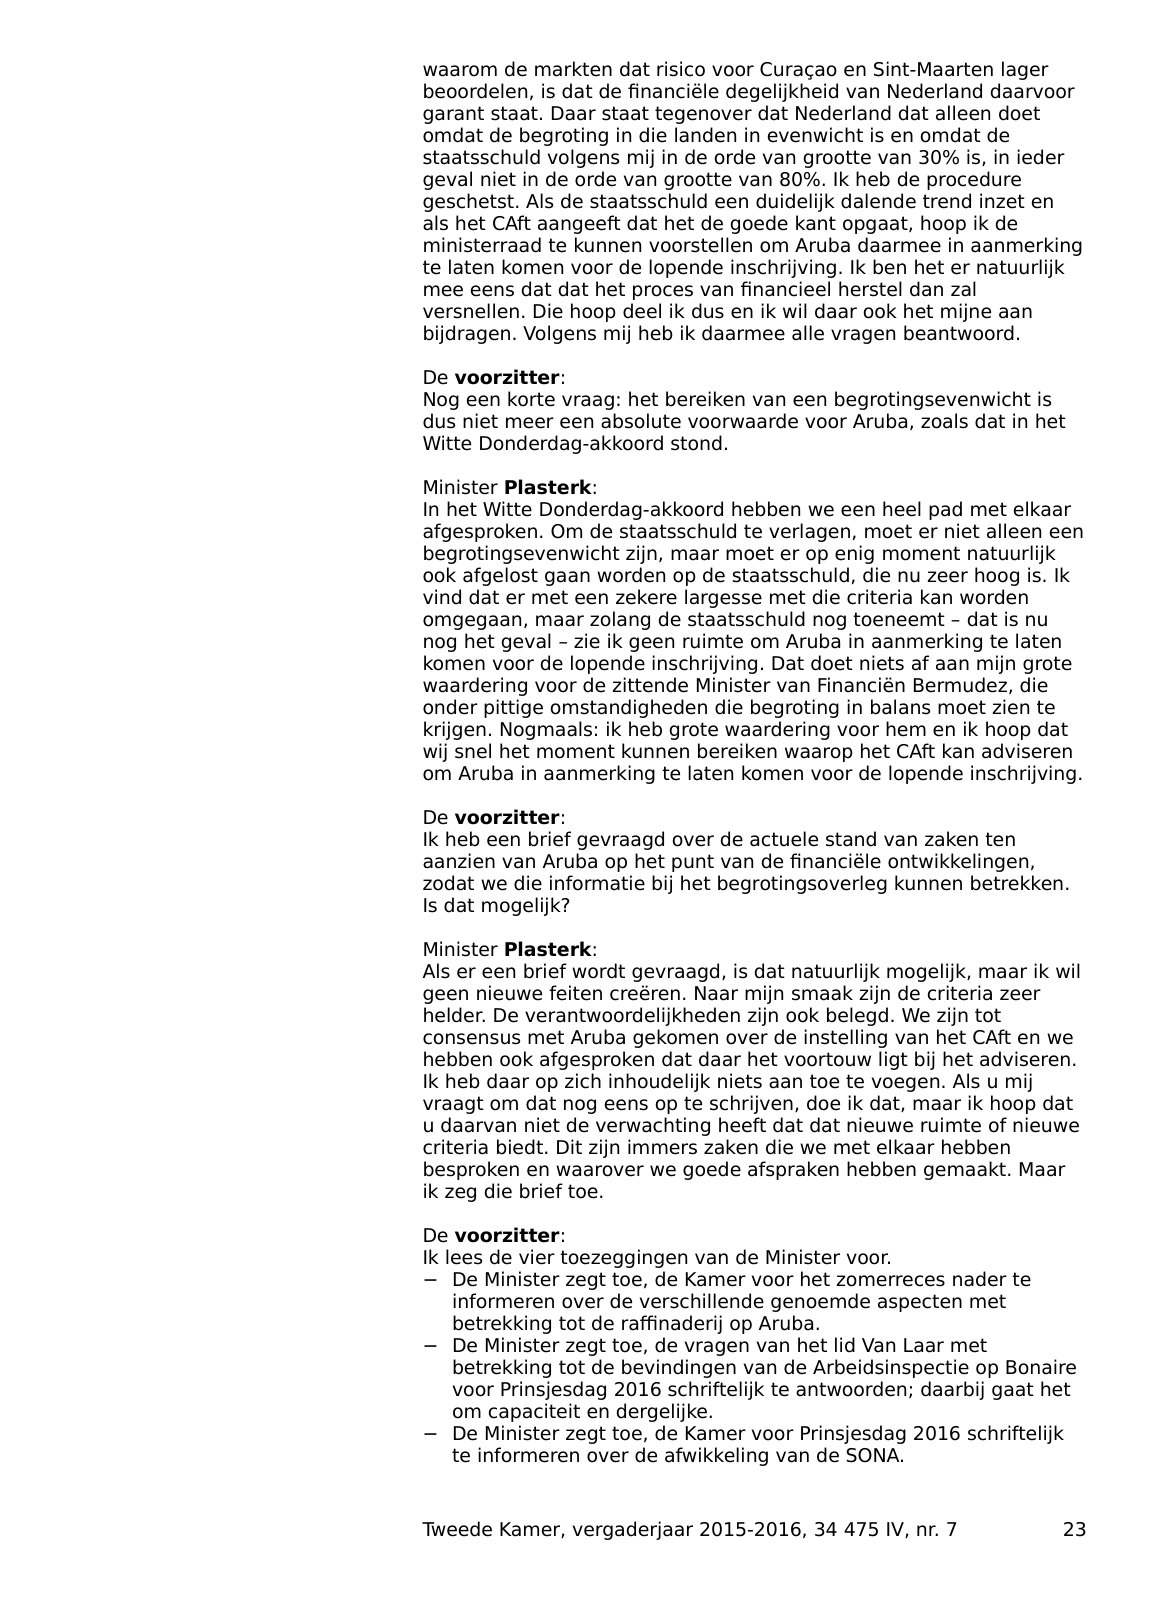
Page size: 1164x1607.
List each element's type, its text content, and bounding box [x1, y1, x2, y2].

text − De Minister zegt toe, de Kamer voor Prinsjesdag 2016 schriftelijk te informeren over de afwikkeling van de SONA. [422, 1423, 1087, 1467]
text Als er een brief wordt gevraagd, is dat natuurlijk mogelijk, maar ik wil geen nieuwe feiten creëren. Naar mijn smaak zijn de criteria zeer helder. De verantwoordelijkheden zijn ook belegd. We zijn tot consensus met Aruba gekomen over de instelling van het CAft en we hebben ook afgesproken dat daar het voortouw ligt bij het adviseren. Ik heb daar op zich inhoudelijk niets aan toe te voegen. Als u mij vraagt om dat nog eens op te schrijven, doe ik dat, maar ik hoop dat u daarvan niet de verwachting heeft dat dat nieuwe ruimte of nieuwe criteria biedt. Dit zijn immers zaken die we met elkaar hebben besproken en waarover we goede afspraken hebben gemaakt. Maar ik zeg die brief toe. [422, 961, 1087, 1203]
text − De Minister zegt toe, de Kamer voor het zomerreces nader te informeren over de verschillende genoemde aspecten met betrekking tot de raffinaderij op Aruba. [422, 1269, 1087, 1335]
text Nog een korte vraag: het bereiken van een begrotingsevenwicht is dus niet meer een absolute voorwaarde voor Aruba, zoals dat in het Witte Donderdag-akkoord stond. [422, 389, 1087, 455]
text De voorzitter: [422, 1225, 1087, 1247]
text De voorzitter: [422, 367, 1087, 389]
text waarom de markten dat risico voor Curaçao en Sint-Maarten lager beoordelen, is dat de financiële degelijkheid van Nederland daarvoor garant staat. Daar staat tegenover dat Nederland dat alleen doet omdat de begroting in die landen in evenwicht is en omdat de staatsschuld volgens mij in de orde van grootte van 30% is, in ieder geval niet in de orde van grootte van 80%. Ik heb de procedure geschetst. Als de staatsschuld een duidelijk dalende trend inzet en als het CAft aangeeft dat het de goede kant opgaat, hoop ik de ministerraad te kunnen voorstellen om Aruba daarmee in aanmerking te laten komen voor de lopende inschrijving. Ik ben het er natuurlijk mee eens dat dat het proces van financieel herstel dan zal versnellen. Die hoop deel ik dus en ik wil daar ook het mijne aan bijdragen. Volgens mij heb ik daarmee alle vragen beantwoord. [422, 59, 1087, 345]
text In het Witte Donderdag-akkoord hebben we een heel pad met elkaar afgesproken. Om de staatsschuld te verlagen, moet er niet alleen een begrotingsevenwicht zijn, maar moet er op enig moment natuurlijk ook afgelost gaan worden op de staatsschuld, die nu zeer hoog is. Ik vind dat er met een zekere largesse met die criteria kan worden omgegaan, maar zolang de staatsschuld nog toeneemt – dat is nu nog het geval – zie ik geen ruimte om Aruba in aanmerking te laten komen voor de lopende inschrijving. Dat doet niets af aan mijn grote waardering voor de zittende Minister van Financiën Bermudez, die onder pittige omstandigheden die begroting in balans moet zien te krijgen. Nogmaals: ik heb grote waardering voor hem en ik hoop dat wij snel het moment kunnen bereiken waarop het CAft kan adviseren om Aruba in aanmerking te laten komen voor de lopende inschrijving. [422, 499, 1087, 785]
text − De Minister zegt toe, de vragen van het lid Van Laar met betrekking tot de bevindingen van de Arbeidsinspectie op Bonaire voor Prinsjesdag 2016 schriftelijk te antwoorden; daarbij gaat het om capaciteit en dergelijke. [422, 1335, 1087, 1423]
text Ik lees de vier toezeggingen van de Minister voor. [422, 1247, 1087, 1269]
text Ik heb een brief gevraagd over de actuele stand van zaken ten aanzien van Aruba op het punt van de financiële ontwikkelingen, zodat we die informatie bij het begrotingsoverleg kunnen betrekken. Is dat mogelijk? [422, 829, 1087, 917]
text Minister Plasterk: [422, 939, 1087, 961]
text De voorzitter: [422, 807, 1087, 829]
text Minister Plasterk: [422, 477, 1087, 499]
